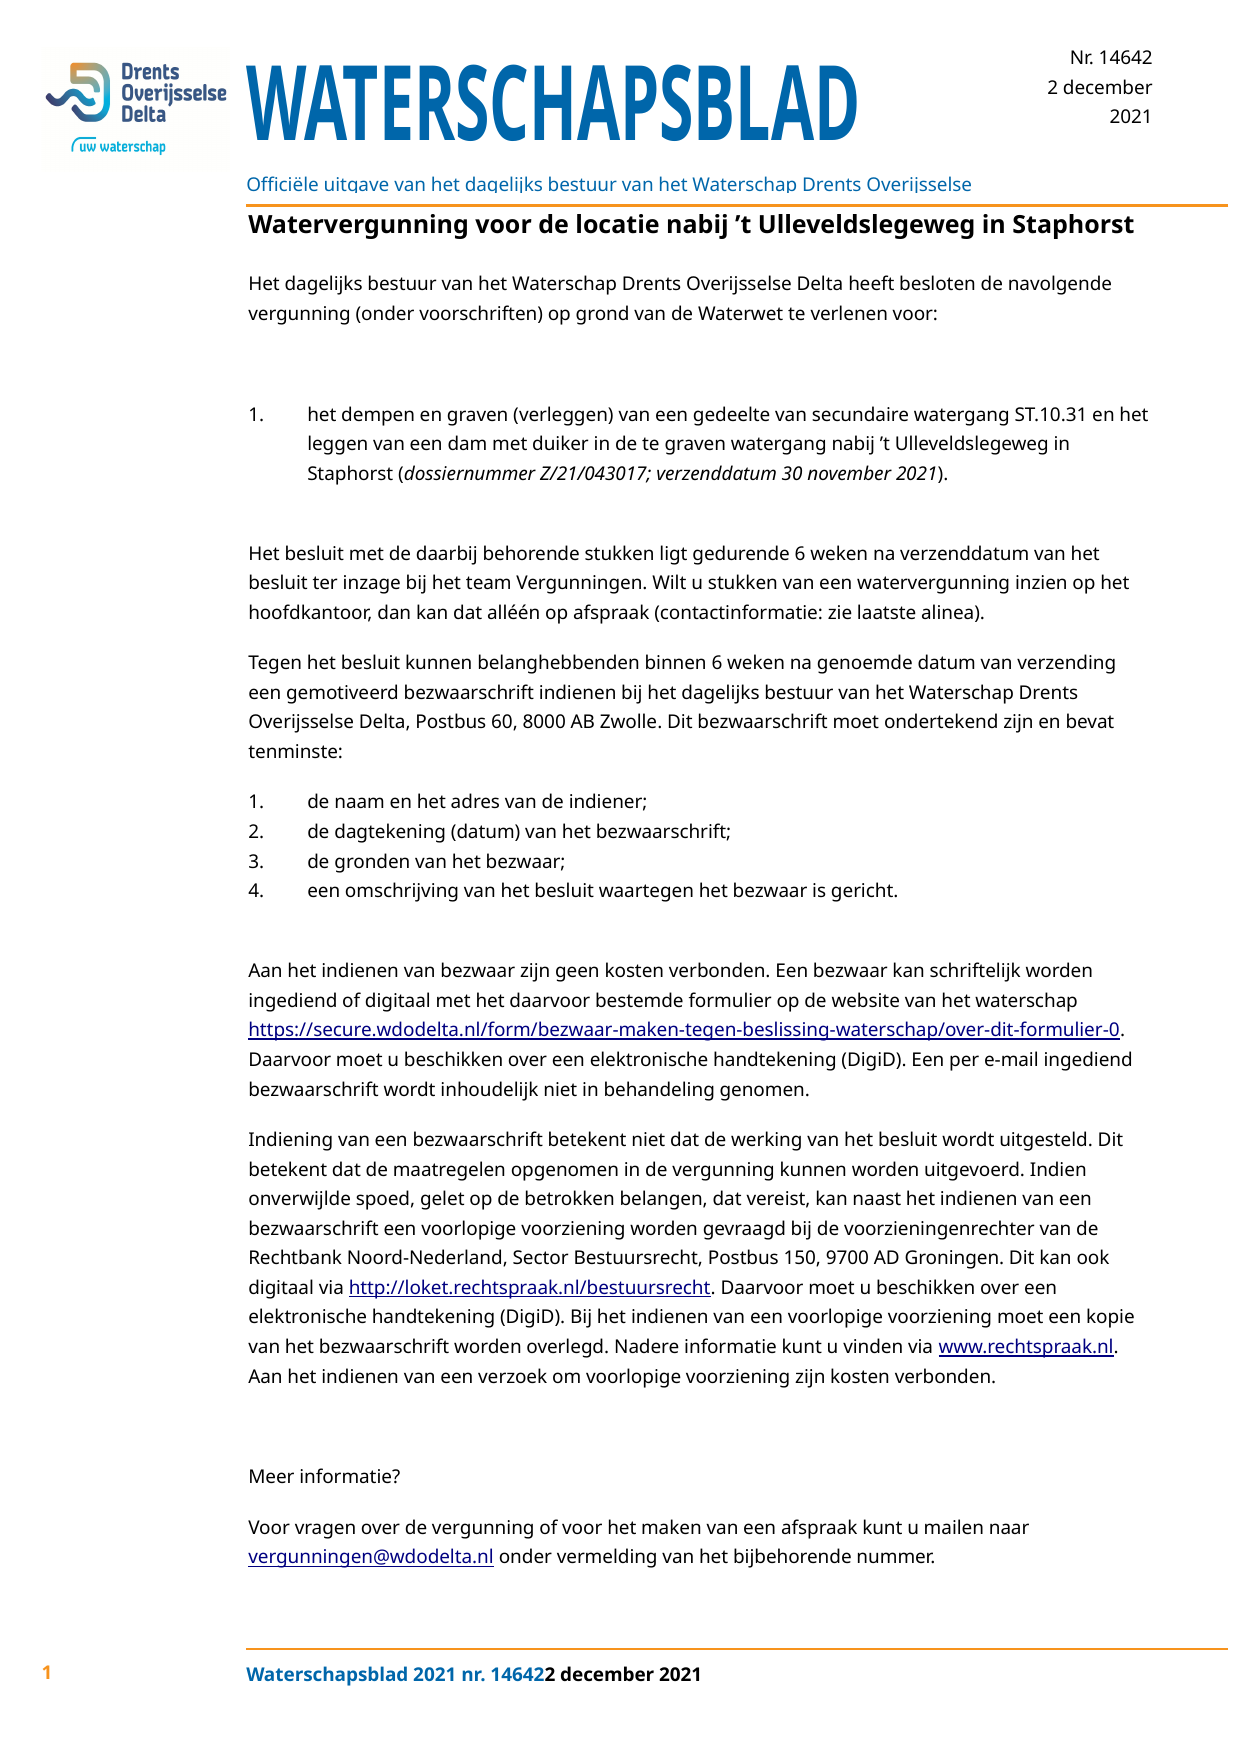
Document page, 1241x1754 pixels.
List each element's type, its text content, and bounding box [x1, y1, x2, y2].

list het dempen en graven (verleggen) van een gedeelte van secundaire watergang ST.10.31 en het leggen van een dam met duiker in de te graven watergang nabij ’t Ulleveldslegeweg in Staphorst (dossiernummer Z/21/043017; verzenddatum 30 november 2021). [248, 401, 1152, 486]
text Voor vragen over de vergunning of voor het maken van een afspraak kunt u mailen naar vergunningen@wdodelta.nl onder vermelding van het bijbehorende nummer. [248, 1514, 1152, 1569]
list de gronden van het bezwaar; [248, 848, 1152, 873]
list de dagtekening (datum) van het bezwaarschrift; [248, 818, 1152, 844]
text Meer informatie? [248, 1464, 1152, 1489]
text Het dagelijks bestuur van het Waterschap Drents Overijsselse Delta heeft besloten de navolgende vergunning (onder voorschriften) op grond van de Waterwet te verlenen voor: [248, 270, 1152, 326]
text Tegen het besluit kunnen belanghebbenden binnen 6 weken na genoemde datum van verzending een gemotiveerd bezwaarschrift indienen bij het dagelijks bestuur van het Waterschap Drents Overijsselse Delta, Postbus 60, 8000 AB Zwolle. Dit bezwaarschrift moet ondertekend zijn en bevat tenminste: [248, 649, 1152, 764]
text Watervergunning voor de locatie nabij ’t Ulleveldslegeweg in Staphorst [248, 207, 1152, 241]
text Indiening van een bezwaarschrift betekent niet dat de werking van het besluit wordt uitgesteld. Dit betekent dat de maatregelen opgenomen in de vergunning kunnen worden uitgevoerd. Indien onverwijlde spoed, gelet op de betrokken belangen, dat vereist, kan naast het indienen van een bezwaarschrift een voorlopige voorziening worden gevraagd bij de voorzieningenrechter van de Rechtbank Noord-Nederland, Sector Bestuursrecht, Postbus 150, 9700 AD Groningen. Dit kan ook digitaal via http://loket.rechtspraak.nl/bestuursrecht. Daarvoor moet u beschikken over een elektronische handtekening (DigiD). Bij het indienen van een voorlopige voorziening moet een kopie van het bezwaarschrift worden overlegd. Nadere informatie kunt u vinden via www.rechtspraak.nl. Aan het indienen van een verzoek om voorlopige voorziening zijn kosten verbonden. [248, 1126, 1152, 1388]
text Het besluit met de daarbij behorende stukken ligt gedurende 6 weken na verzenddatum van het besluit ter inzage bij het team Vergunningen. Wilt u stukken van een watervergunning inzien op het hoofdkantoor, dan kan dat alléén op afspraak (contactinformatie: zie laatste alinea). [248, 540, 1152, 625]
list een omschrijving van het besluit waartegen het bezwaar is gericht. [248, 877, 1152, 903]
text Aan het indienen van bezwaar zijn geen kosten verbonden. Een bezwaar kan schriftelijk worden ingediend of digitaal met het daarvoor bestemde formulier op de website van het waterschap https://secure.wdodelta.nl/form/bezwaar-maken-tegen-beslissing-waterschap/over-dit-formulier-0. Daarvoor moet u beschikken over een elektronische handtekening (DigiD). Een per e-mail ingediend bezwaarschrift wordt inhoudelijk niet in behandeling genomen. [248, 957, 1152, 1101]
list de naam en het adres van de indiener; [248, 789, 1152, 814]
picture [41, 47, 231, 172]
